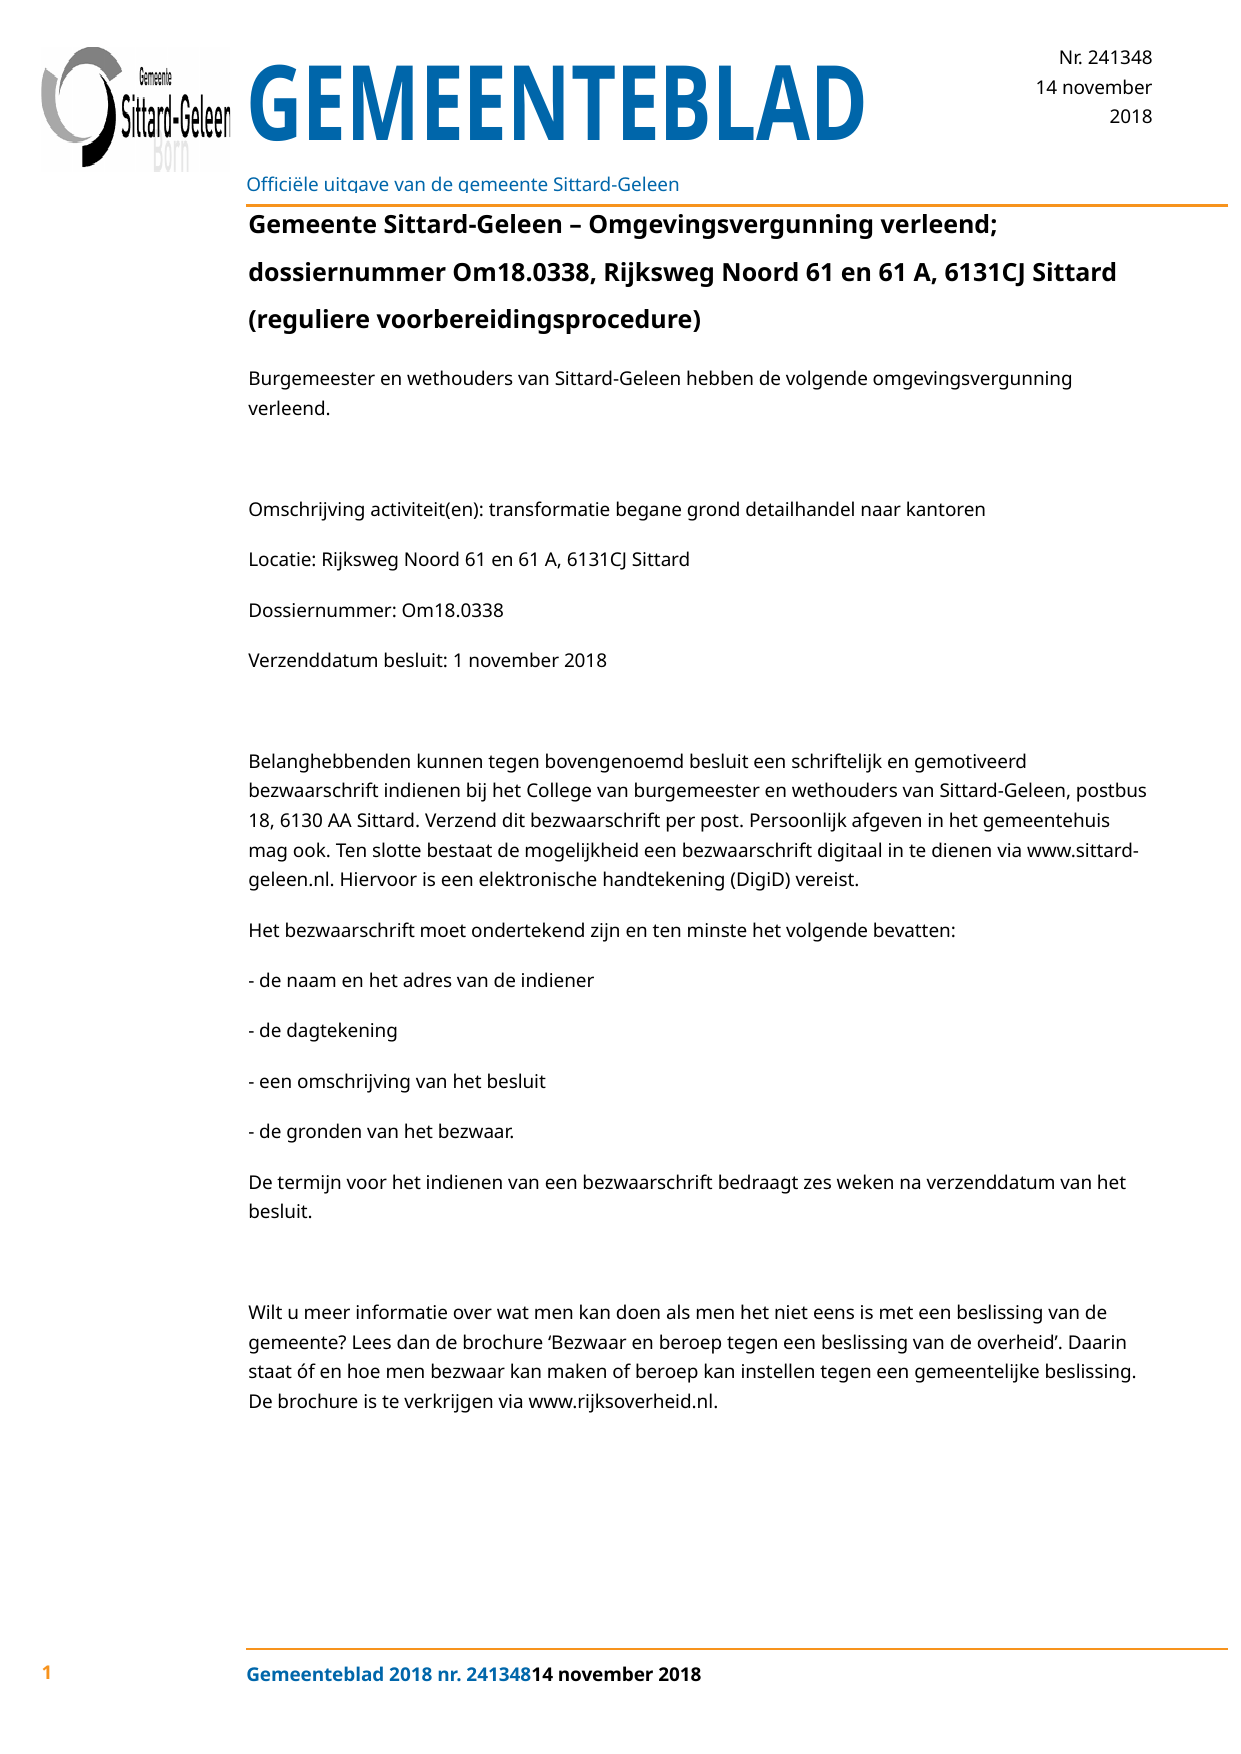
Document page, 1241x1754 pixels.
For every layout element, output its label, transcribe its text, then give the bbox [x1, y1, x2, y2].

text Belanghebbenden kunnen tegen bovengenoemd besluit een schriftelijk en gemotiveerd bezwaarschrift indienen bij het College van burgemeester en wethouders van Sittard-Geleen, postbus 18, 6130 AA Sittard. Verzend dit bezwaarschrift per post. Persoonlijk afgeven in het gemeentehuis mag ook. Ten slotte bestaat de mogelijkheid een bezwaarschrift digitaal in te dienen via www.sittard-geleen.nl. Hiervoor is een elektronische handtekening (DigiD) vereist. [248, 748, 1152, 892]
picture [41, 47, 231, 172]
text Omschrijving activiteit(en): transformatie begane grond detailhandel naar kantoren [248, 496, 1152, 522]
text Locatie: Rijksweg Noord 61 en 61 A, 6131CJ Sittard [248, 546, 1152, 572]
text - de gronden van het bezwaar. [248, 1118, 1152, 1144]
text Gemeente Sittard-Geleen – Omgevingsvergunning verleend; dossiernummer Om18.0338, Rijksweg Noord 61 en 61 A, 6131CJ Sittard (reguliere voorbereidingsprocedure) [248, 207, 1152, 336]
text - de dagtekening [248, 1018, 1152, 1043]
text Verzenddatum besluit: 1 november 2018 [248, 647, 1152, 673]
text - een omschrijving van het besluit [248, 1068, 1152, 1094]
text Dossiernummer: Om18.0338 [248, 597, 1152, 622]
text De termijn voor het indienen van een bezwaarschrift bedraagt zes weken na verzenddatum van het besluit. [248, 1169, 1152, 1224]
text Wilt u meer informatie over wat men kan doen als men het niet eens is met een beslissing van de gemeente? Lees dan de brochure ‘Bezwaar en beroep tegen een beslissing van de overheid’. Daarin staat óf en hoe men bezwaar kan maken of beroep kan instellen tegen een gemeentelijke beslissing. De brochure is te verkrijgen via www.rijksoverheid.nl. [248, 1299, 1152, 1414]
text Het bezwaarschrift moet ondertekend zijn en ten minste het volgende bevatten: [248, 917, 1152, 942]
text Burgemeester en wethouders van Sittard-Geleen hebben de volgende omgevingsvergunning verleend. [248, 366, 1152, 421]
text - de naam en het adres van de indiener [248, 967, 1152, 993]
